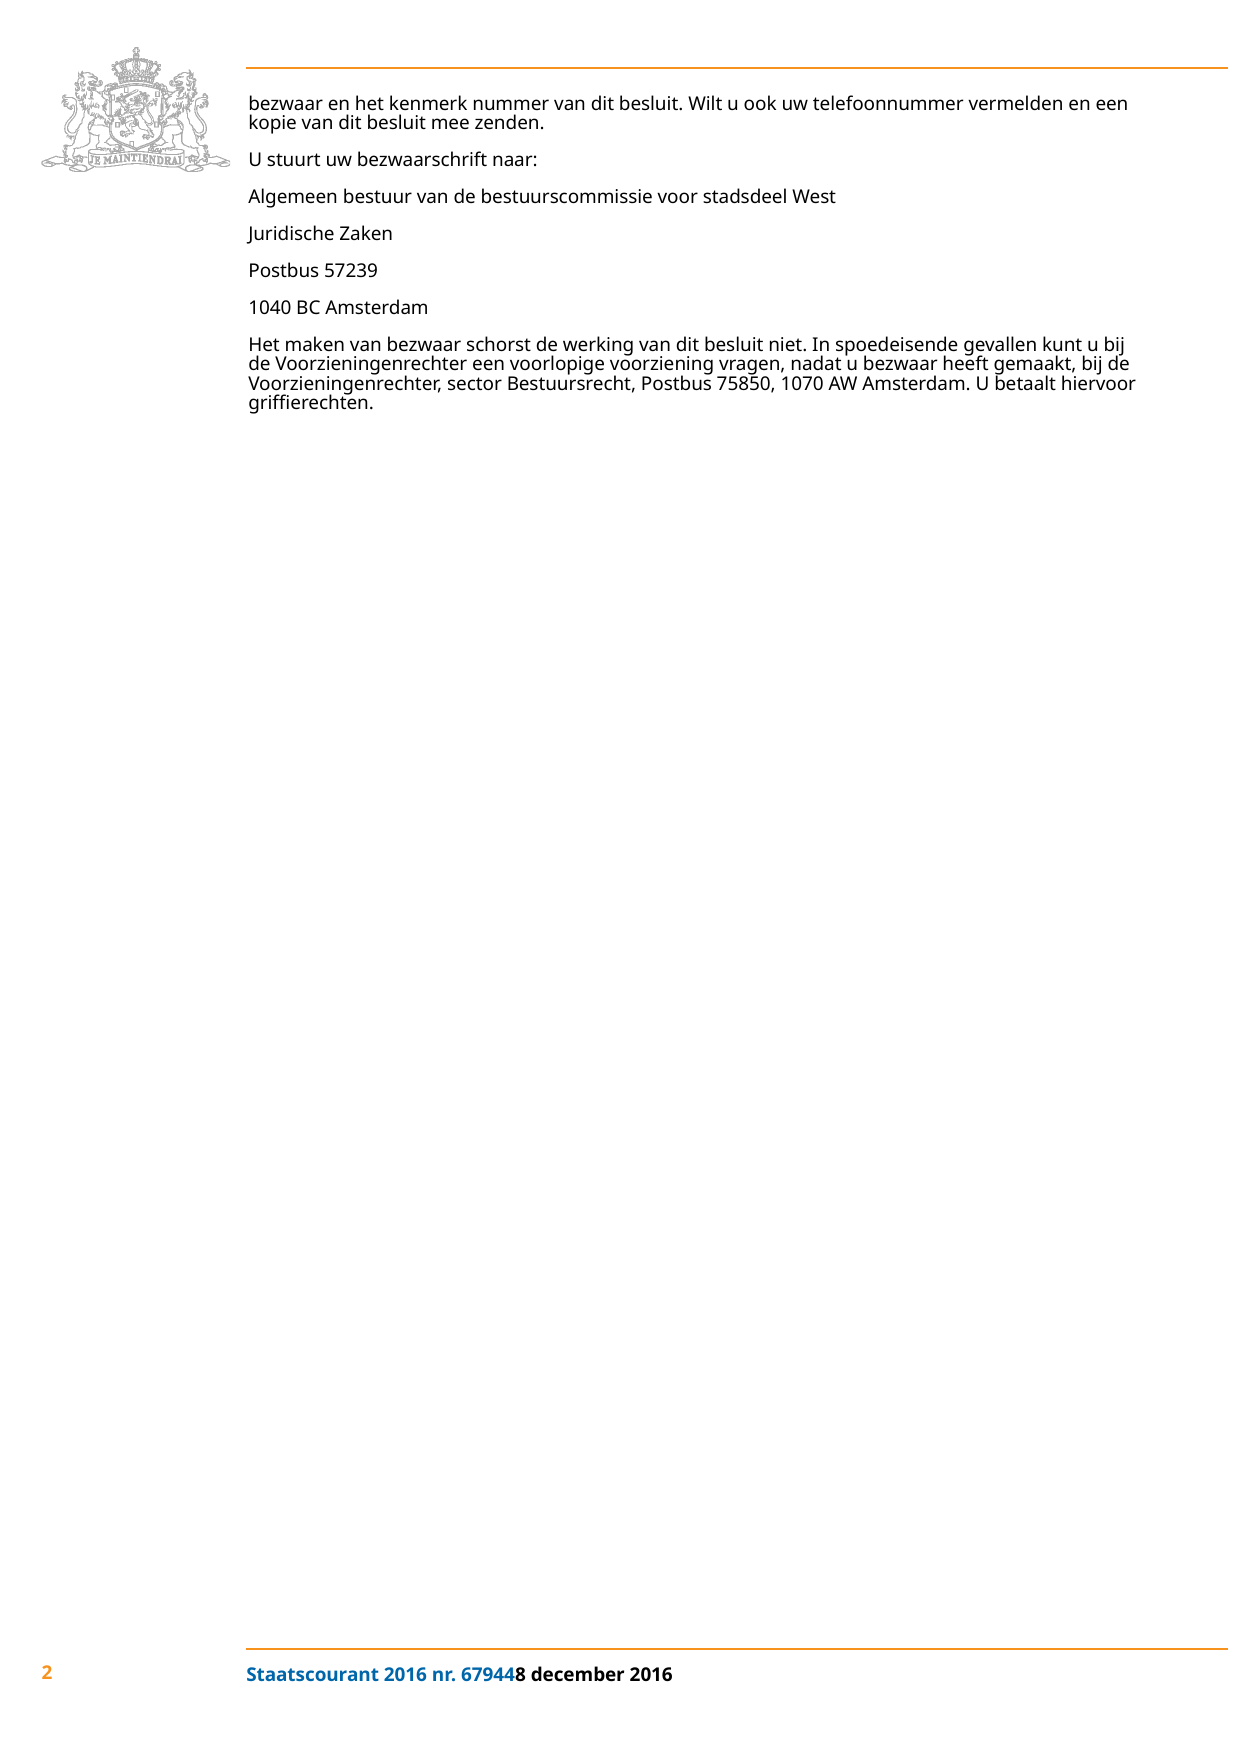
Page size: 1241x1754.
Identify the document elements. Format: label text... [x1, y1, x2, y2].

text Juridische Zaken [248, 225, 1152, 244]
text Het maken van bezwaar schorst de werking van dit besluit niet. In spoedeisende gevallen kunt u bij de Voorzieningenrechter een voorlopige voorziening vragen, nadat u bezwaar heeft gemaakt, bij de Voorzieningenrechter, sector Bestuursrecht, Postbus 75850, 1070 AW Amsterdam. U betaalt hiervoor griffierechten. [248, 336, 1152, 413]
picture [41, 47, 231, 172]
text Algemeen bestuur van de bestuurscommissie voor stadsdeel West [248, 188, 1152, 207]
text bezwaar en het kenmerk nummer van dit besluit. Wilt u ook uw telefoonnummer vermelden en een kopie van dit besluit mee zenden. [248, 95, 1152, 133]
text 1040 BC Amsterdam [248, 299, 1152, 318]
text Postbus 57239 [248, 262, 1152, 281]
text U stuurt uw bezwaarschrift naar: [248, 151, 1152, 170]
